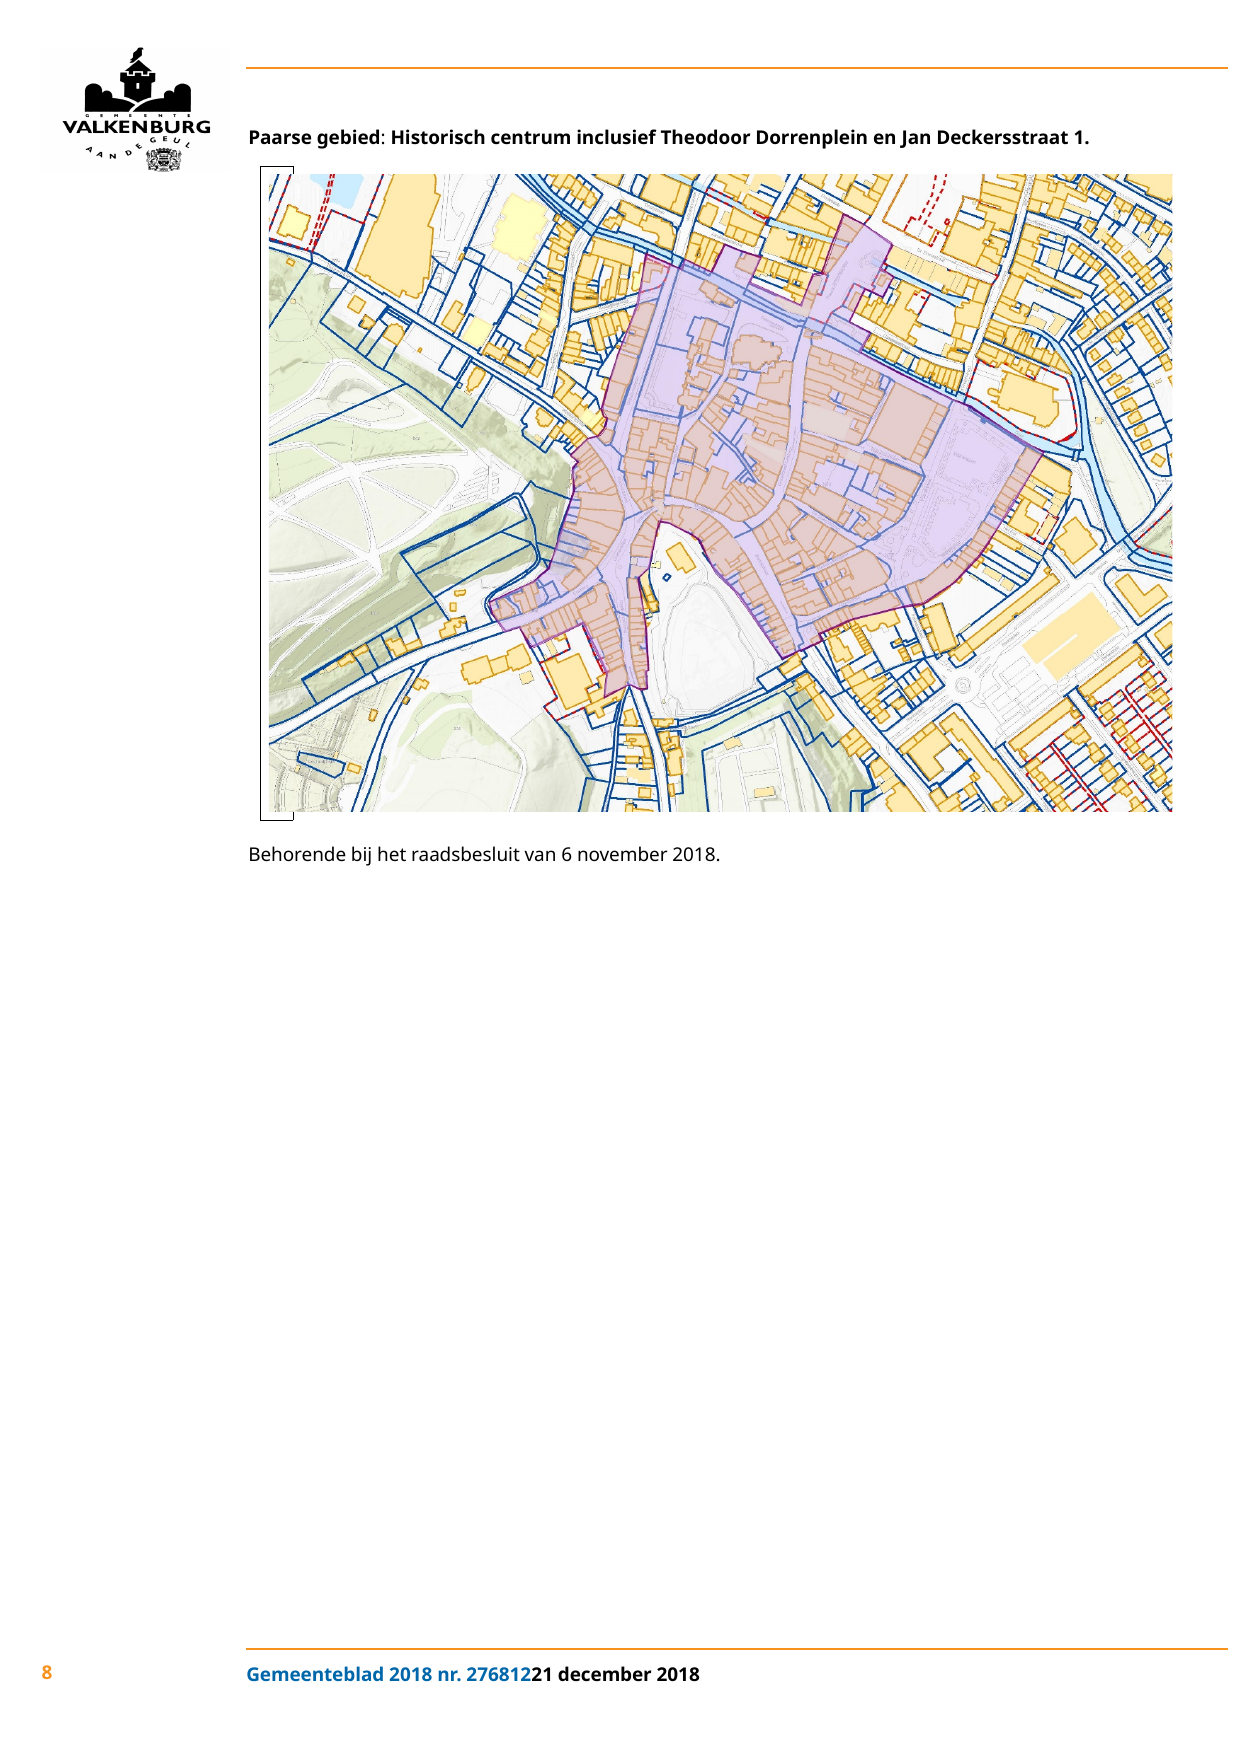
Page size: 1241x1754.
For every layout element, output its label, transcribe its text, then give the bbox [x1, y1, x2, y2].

picture [41, 47, 231, 172]
text Paarse gebied: Historisch centrum inclusief Theodoor Dorrenplein en Jan Deckersstraat 1. [248, 124, 1152, 150]
text Behorende bij het raadsbesluit van 6 november 2018. [248, 842, 1152, 867]
picture [268, 174, 1173, 812]
